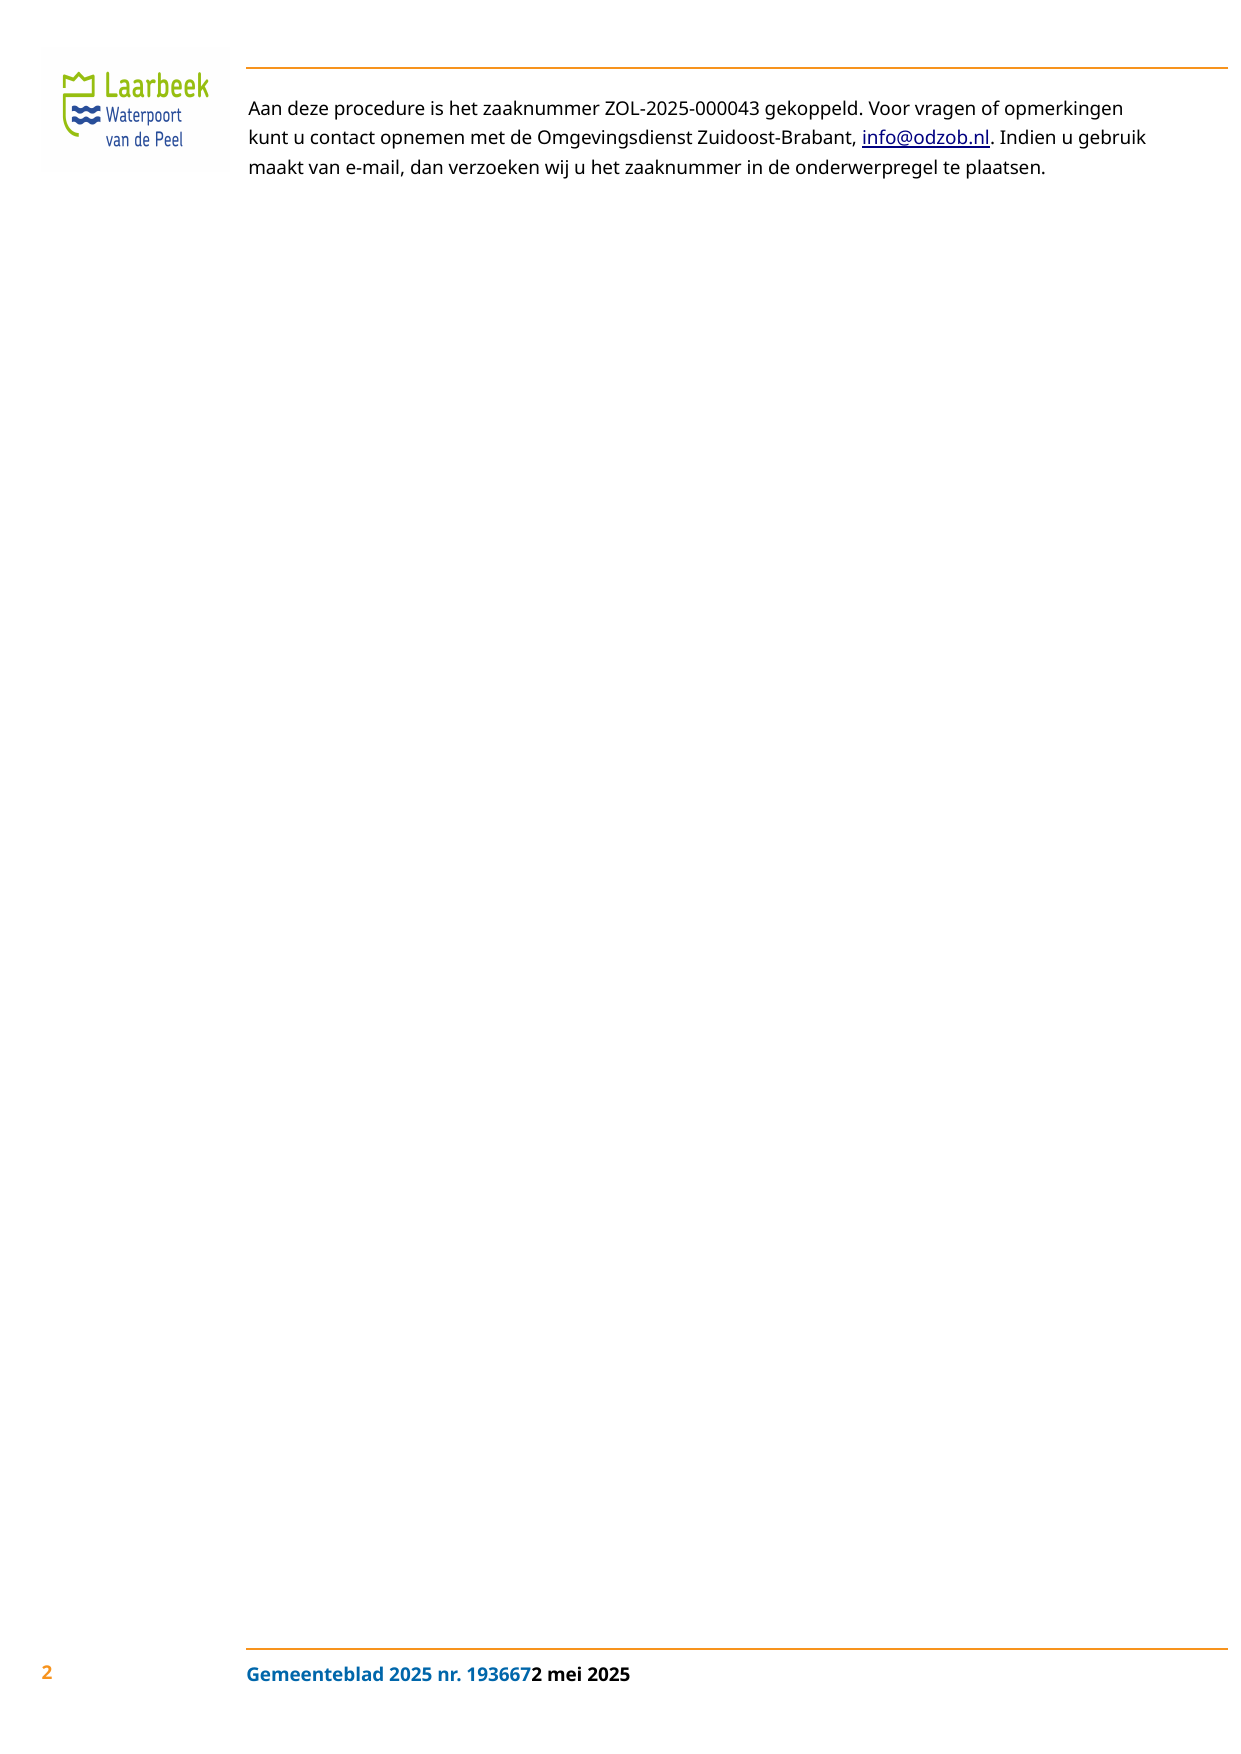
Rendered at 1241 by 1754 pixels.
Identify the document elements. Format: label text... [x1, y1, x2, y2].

text Aan deze procedure is het zaaknummer ZOL-2025-000043 gekoppeld. Voor vragen of opmerkingen kunt u contact opnemen met de Omgevingsdienst Zuidoost-Brabant, info@odzob.nl. Indien u gebruik maakt van e-mail, dan verzoeken wij u het zaaknummer in de onderwerpregel te plaatsen. [248, 95, 1152, 180]
picture [41, 47, 231, 172]
